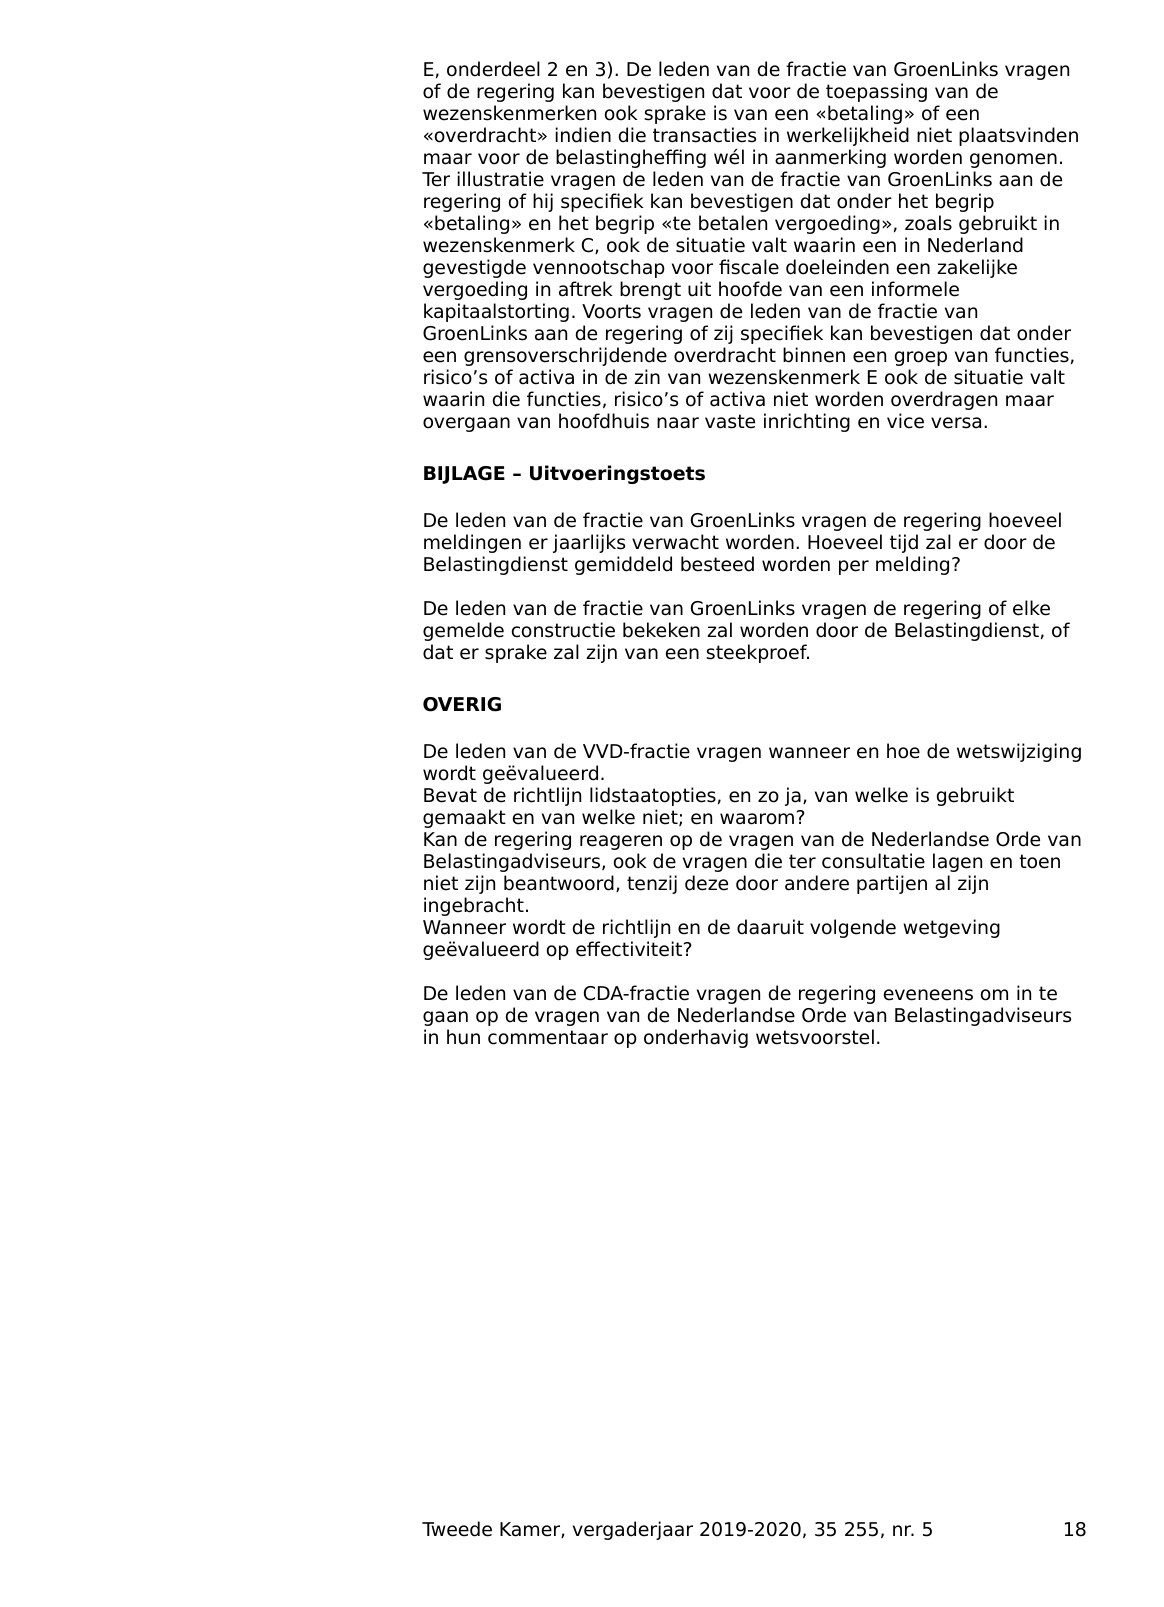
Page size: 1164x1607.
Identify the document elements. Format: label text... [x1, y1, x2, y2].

text De leden van de VVD-fractie vragen wanneer en hoe de wetswijziging wordt geëvalueerd. [422, 741, 1087, 785]
text Wanneer wordt de richtlijn en de daaruit volgende wetgeving geëvalueerd op effectiviteit? [422, 917, 1087, 961]
text Bevat de richtlijn lidstaatopties, en zo ja, van welke is gebruikt gemaakt en van welke niet; en waarom? [422, 785, 1087, 829]
subtitle OVERIG [422, 694, 1087, 716]
text E, onderdeel 2 en 3). De leden van de fractie van GroenLinks vragen of de regering kan bevestigen dat voor de toepassing van de wezenskenmerken ook sprake is van een «betaling» of een «overdracht» indien die transacties in werkelijkheid niet plaatsvinden maar voor de belastingheffing wél in aanmerking worden genomen. Ter illustratie vragen de leden van de fractie van GroenLinks aan de regering of hij specifiek kan bevestigen dat onder het begrip «betaling» en het begrip «te betalen vergoeding», zoals gebruikt in wezenskenmerk C, ook de situatie valt waarin een in Nederland gevestigde vennootschap voor fiscale doeleinden een zakelijke vergoeding in aftrek brengt uit hoofde van een informele kapitaalstorting. Voorts vragen de leden van de fractie van GroenLinks aan de regering of zij specifiek kan bevestigen dat onder een grensoverschrijdende overdracht binnen een groep van functies, risico’s of activa in de zin van wezenskenmerk E ook de situatie valt waarin die functies, risico’s of activa niet worden overdragen maar overgaan van hoofdhuis naar vaste inrichting en vice versa. [422, 59, 1087, 433]
text De leden van de CDA-fractie vragen de regering eveneens om in te gaan op de vragen van de Nederlandse Orde van Belastingadviseurs in hun commentaar op onderhavig wetsvoorstel. [422, 983, 1087, 1049]
text De leden van de fractie van GroenLinks vragen de regering of elke gemelde constructie bekeken zal worden door de Belastingdienst, of dat er sprake zal zijn van een steekproef. [422, 598, 1087, 664]
text De leden van de fractie van GroenLinks vragen de regering hoeveel meldingen er jaarlijks verwacht worden. Hoeveel tijd zal er door de Belastingdienst gemiddeld besteed worden per melding? [422, 510, 1087, 576]
text Kan de regering reageren op de vragen van de Nederlandse Orde van Belastingadviseurs, ook de vragen die ter consultatie lagen en toen niet zijn beantwoord, tenzij deze door andere partijen al zijn ingebracht. [422, 829, 1087, 917]
subtitle BIJLAGE – Uitvoeringstoets [422, 463, 1087, 485]
